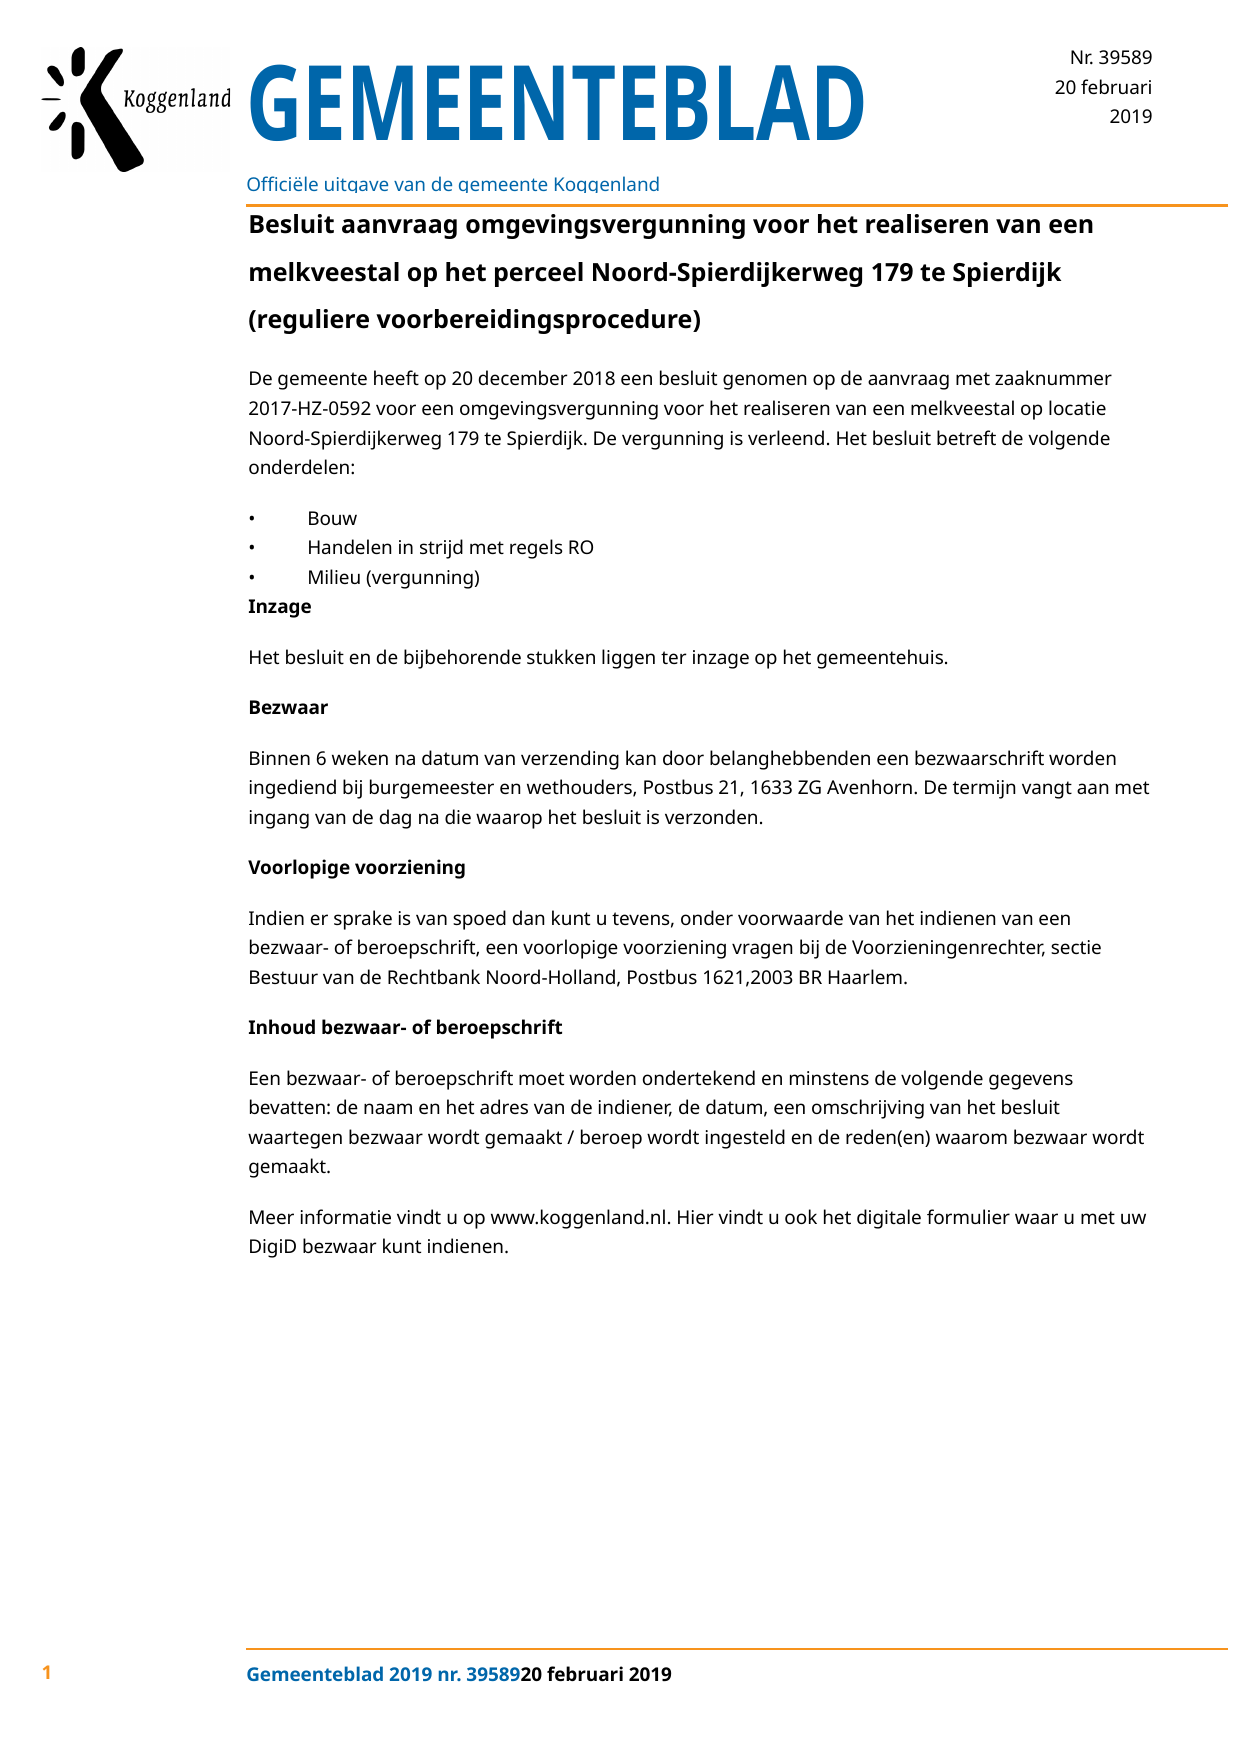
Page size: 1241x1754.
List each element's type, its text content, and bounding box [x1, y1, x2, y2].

text Het besluit en de bijbehorende stukken liggen ter inzage op het gemeentehuis. [248, 644, 1152, 669]
text Meer informatie vindt u op www.koggenland.nl. Hier vindt u ook het digitale formulier waar u met uw DigiD bezwaar kunt indienen. [248, 1204, 1152, 1259]
text Voorlopige voorziening [248, 854, 1152, 880]
list Bouw [248, 505, 1152, 530]
text Indien er sprake is van spoed dan kunt u tevens, onder voorwaarde van het indienen van een bezwaar- of beroepschrift, een voorlopige voorziening vragen bij de Voorzieningenrechter, sectie Bestuur van de Rechtbank Noord-Holland, Postbus 1621,2003 BR Haarlem. [248, 905, 1152, 989]
list Milieu (vergunning) [248, 564, 1152, 589]
text Besluit aanvraag omgevingsvergunning voor het realiseren van een melkveestal op het perceel Noord-Spierdijkerweg 179 te Spierdijk (reguliere voorbereidingsprocedure) [248, 207, 1152, 336]
picture [41, 47, 231, 172]
text Inzage [248, 593, 1152, 619]
text Inhoud bezwaar- of beroepschrift [248, 1014, 1152, 1040]
text Een bezwaar- of beroepschrift moet worden ondertekend en minstens de volgende gegevens bevatten: de naam en het adres van de indiener, de datum, een omschrijving van het besluit waartegen bezwaar wordt gemaakt / beroep wordt ingesteld en de reden(en) waarom bezwaar wordt gemaakt. [248, 1065, 1152, 1179]
list Handelen in strijd met regels RO [248, 534, 1152, 560]
text De gemeente heeft op 20 december 2018 een besluit genomen op de aanvraag met zaaknummer 2017-HZ-0592 voor een omgevingsvergunning voor het realiseren van een melkveestal op locatie Noord-Spierdijkerweg 179 te Spierdijk. De vergunning is verleend. Het besluit betreft de volgende onderdelen: [248, 366, 1152, 480]
text Bezwaar [248, 694, 1152, 720]
text Binnen 6 weken na datum van verzending kan door belanghebbenden een bezwaarschrift worden ingediend bij burgemeester en wethouders, Postbus 21, 1633 ZG Avenhorn. De termijn vangt aan met ingang van de dag na die waarop het besluit is verzonden. [248, 745, 1152, 829]
